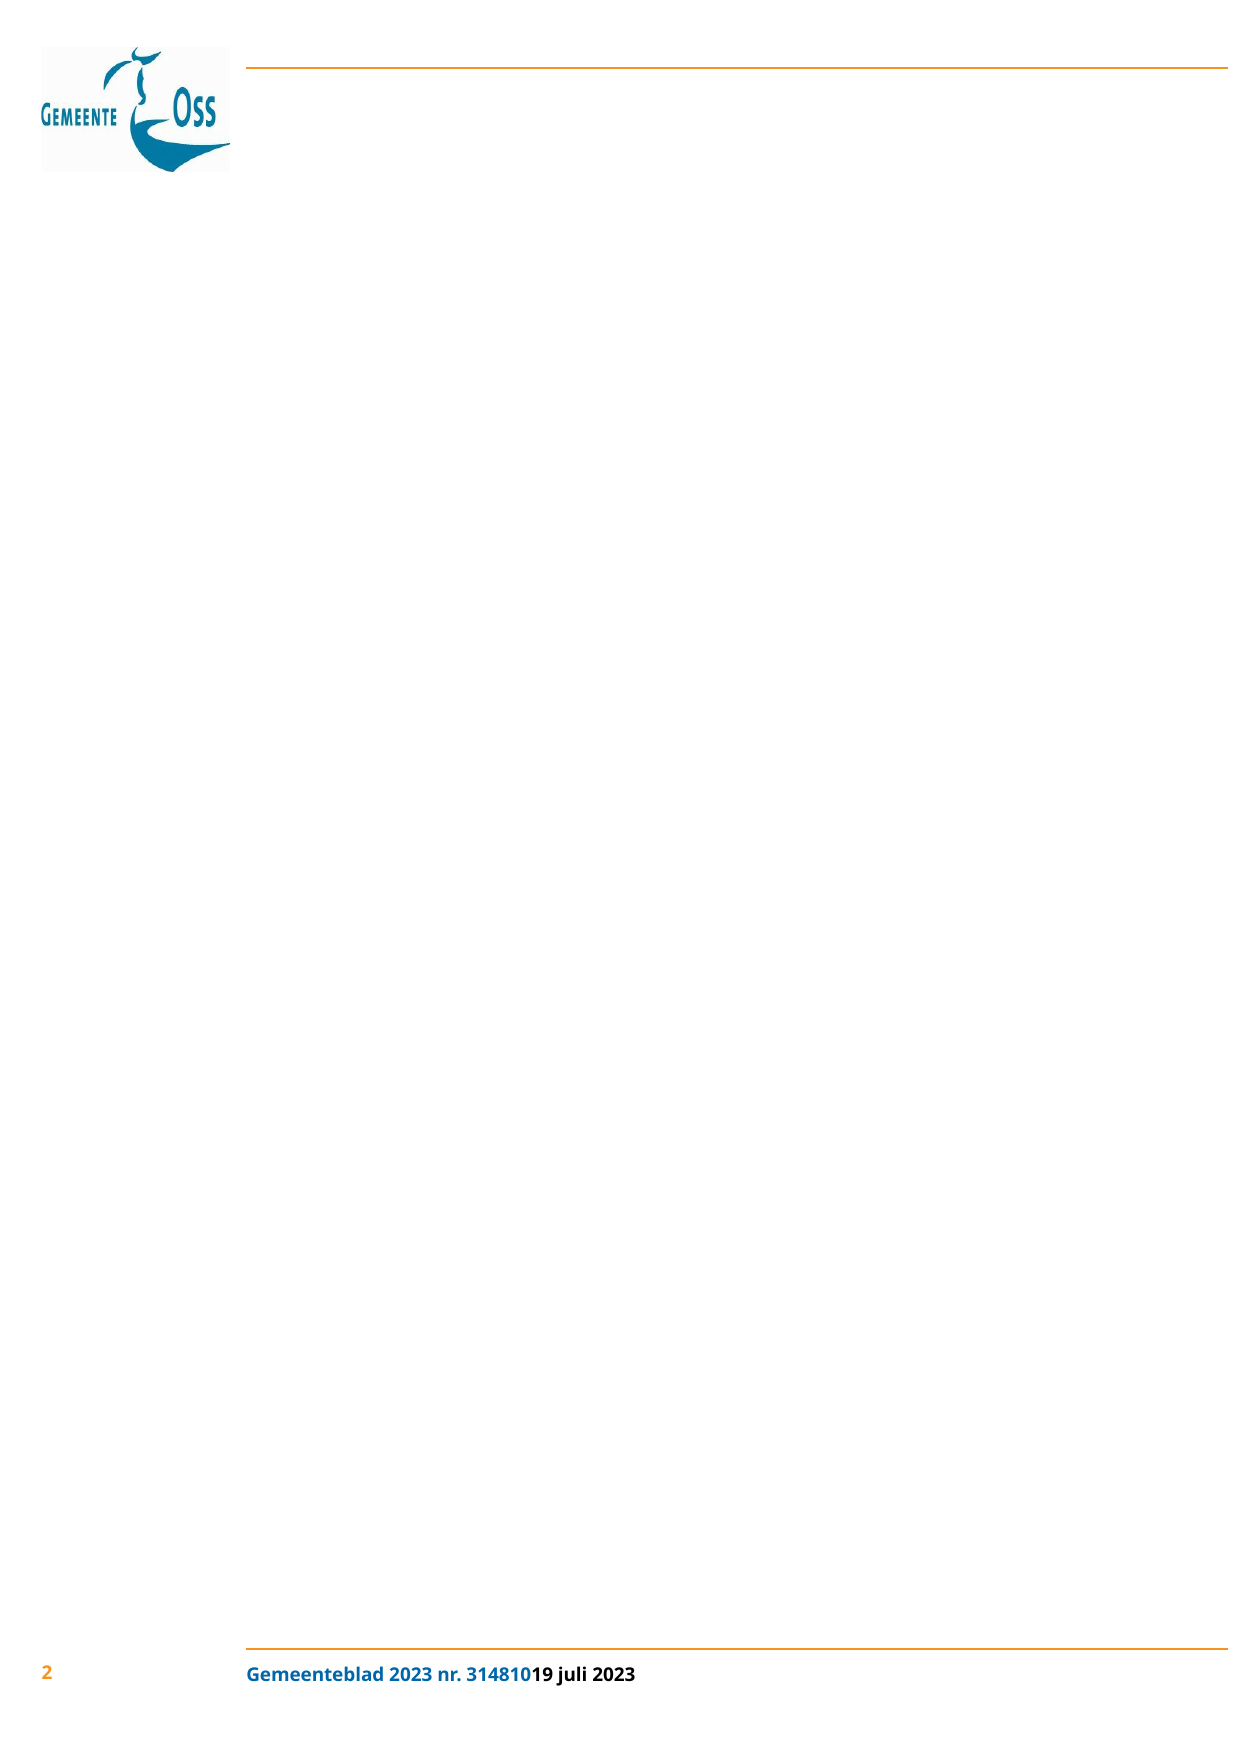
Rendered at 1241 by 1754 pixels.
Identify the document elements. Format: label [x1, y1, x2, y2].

picture [41, 47, 231, 172]
